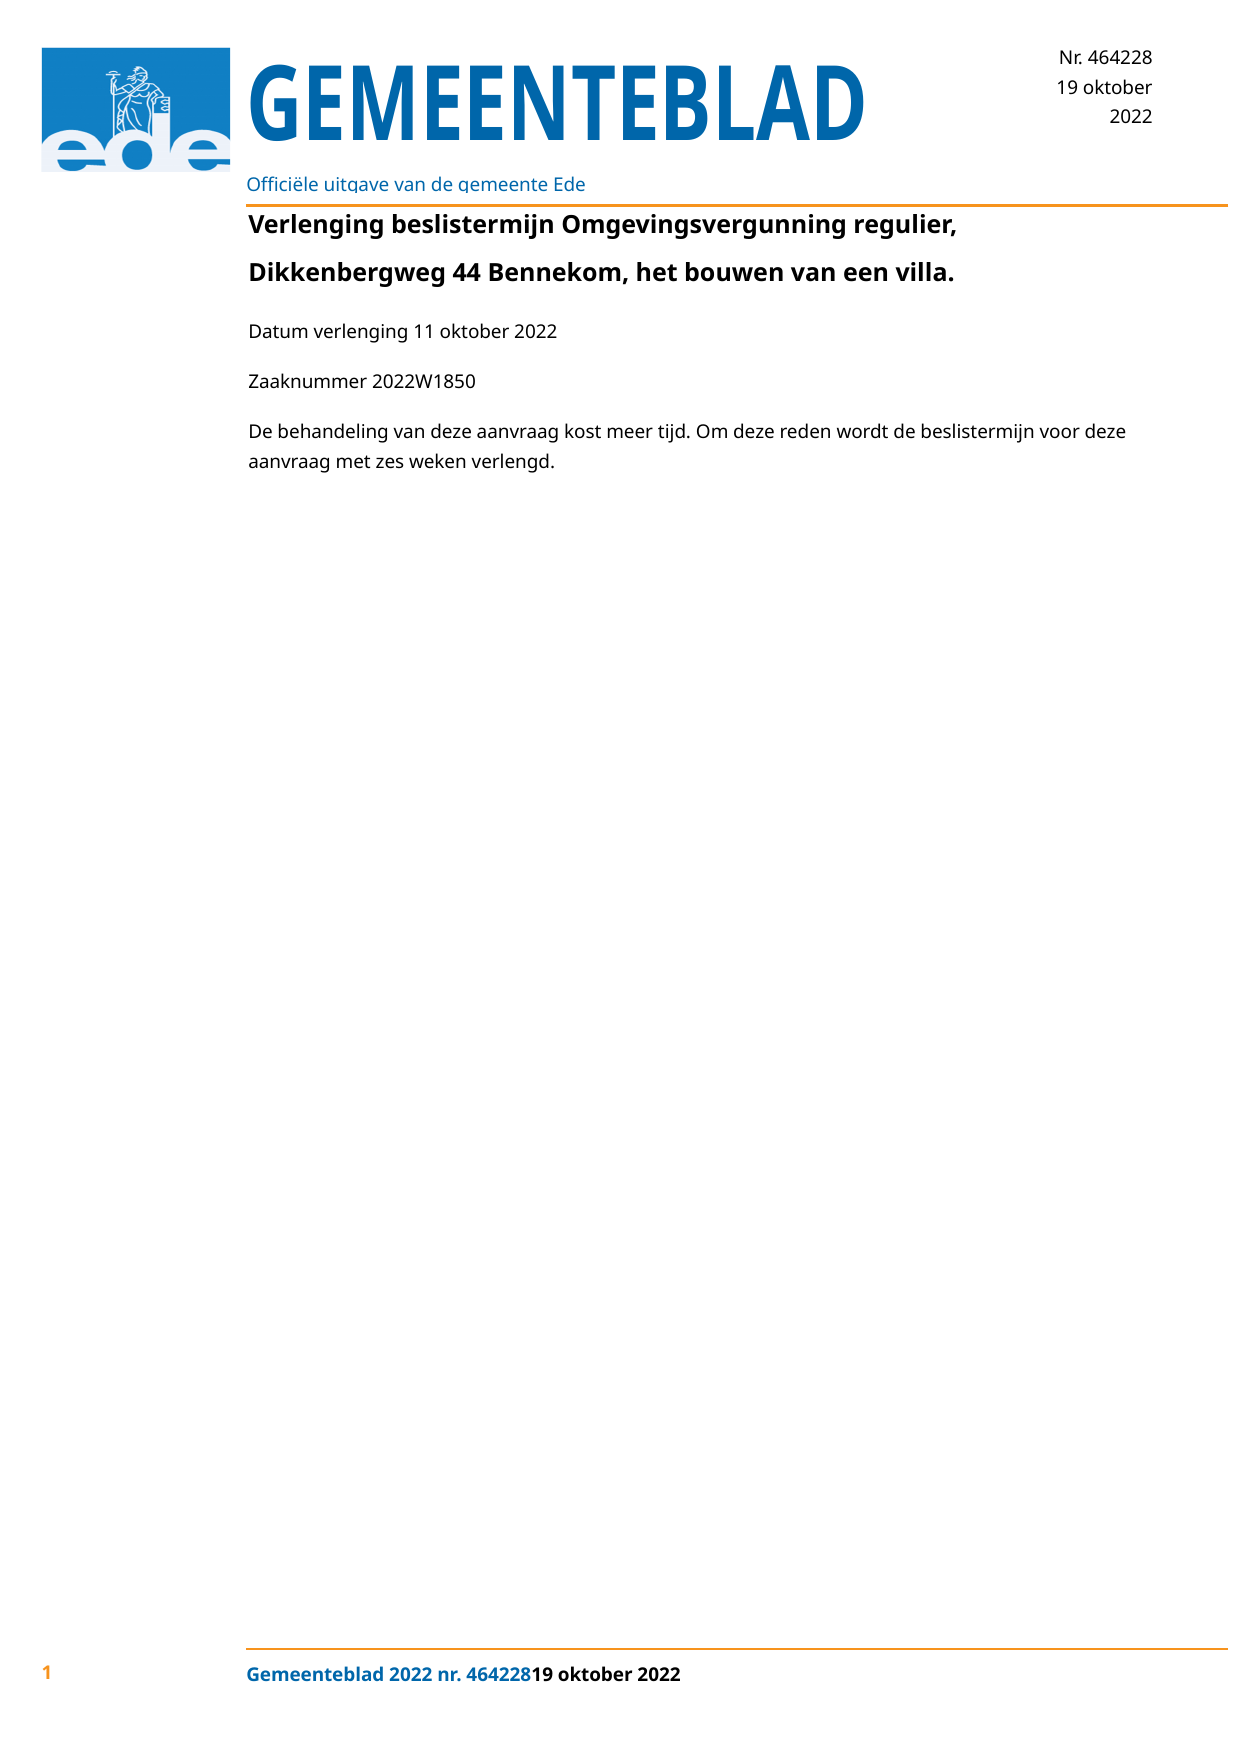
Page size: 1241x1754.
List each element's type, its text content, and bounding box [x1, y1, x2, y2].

text Datum verlenging 11 oktober 2022 [248, 318, 1152, 344]
text De behandeling van deze aanvraag kost meer tijd. Om deze reden wordt de beslistermijn voor deze aanvraag met zes weken verlengd. [248, 419, 1152, 474]
text Zaaknummer 2022W1850 [248, 368, 1152, 394]
text Verlenging beslistermijn Omgevingsvergunning regulier, Dikkenbergweg 44 Bennekom, het bouwen van een villa. [248, 207, 1152, 288]
picture [41, 47, 231, 172]
